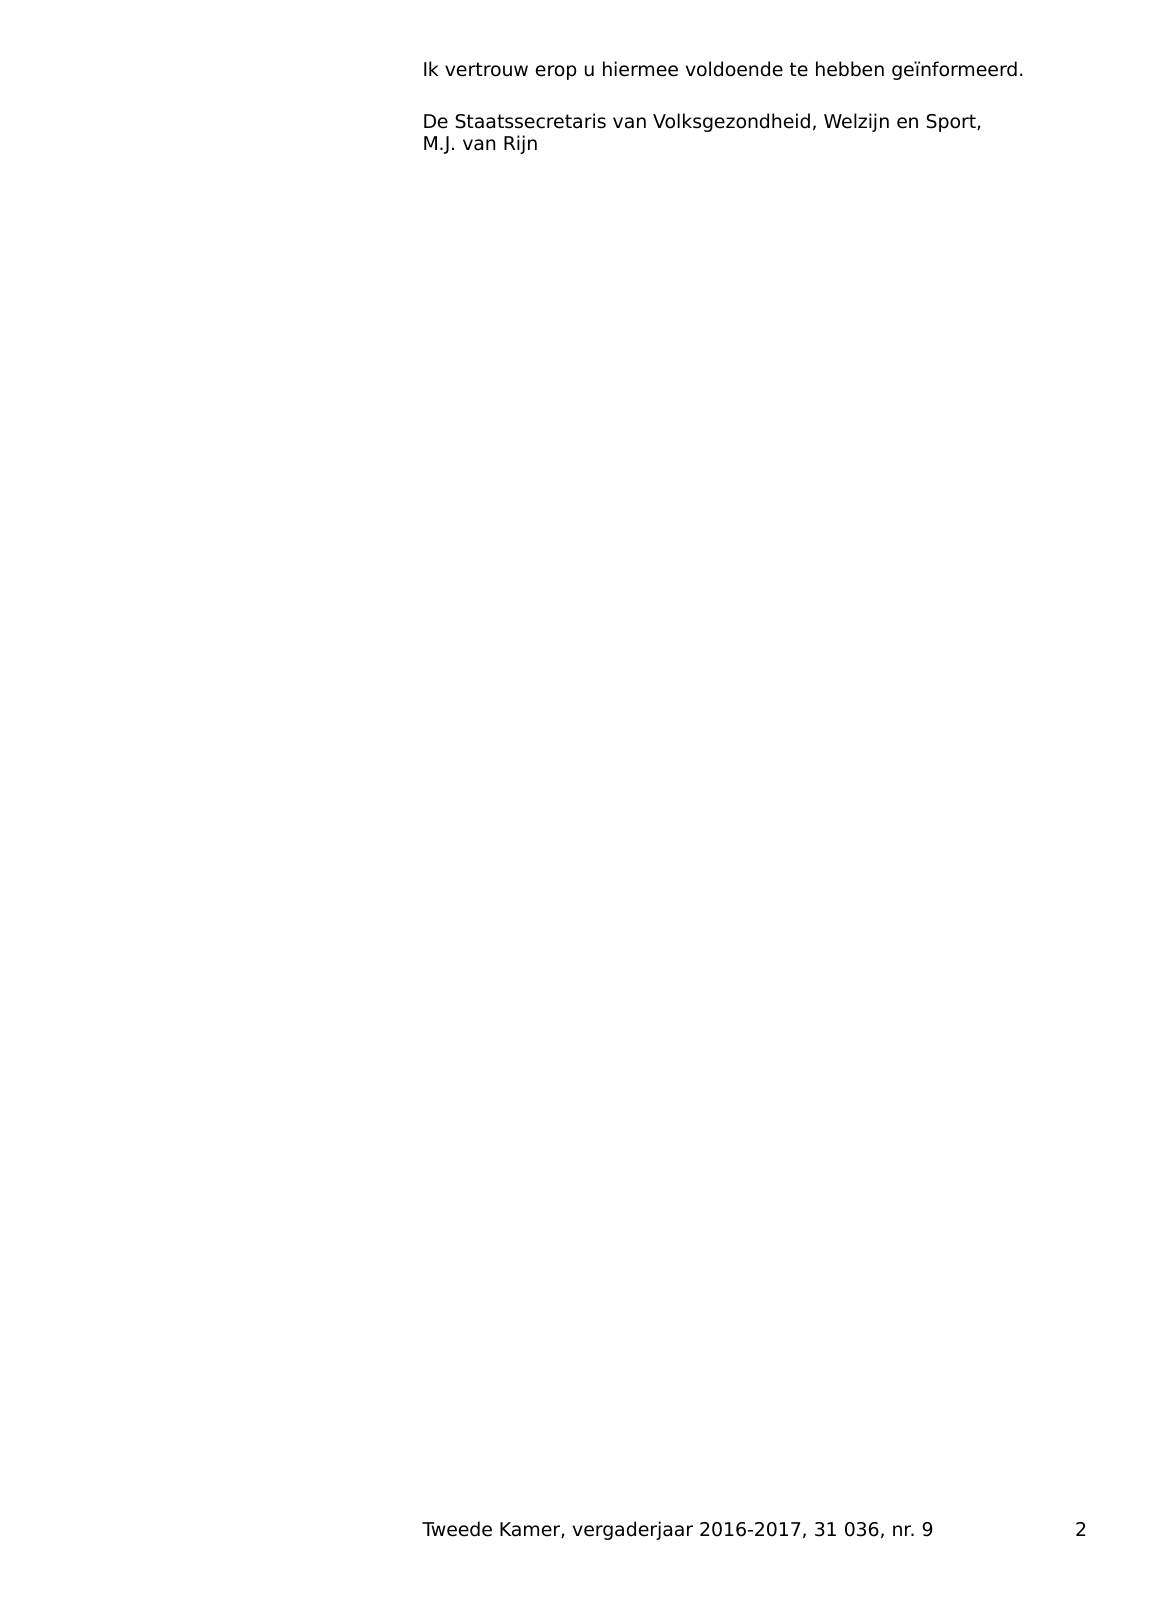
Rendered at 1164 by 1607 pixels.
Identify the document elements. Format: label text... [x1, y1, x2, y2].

text De Staatssecretaris van Volksgezondheid, Welzijn en Sport, M.J. van Rijn [422, 111, 1087, 155]
text Ik vertrouw erop u hiermee voldoende te hebben geïnformeerd. [422, 59, 1087, 81]
